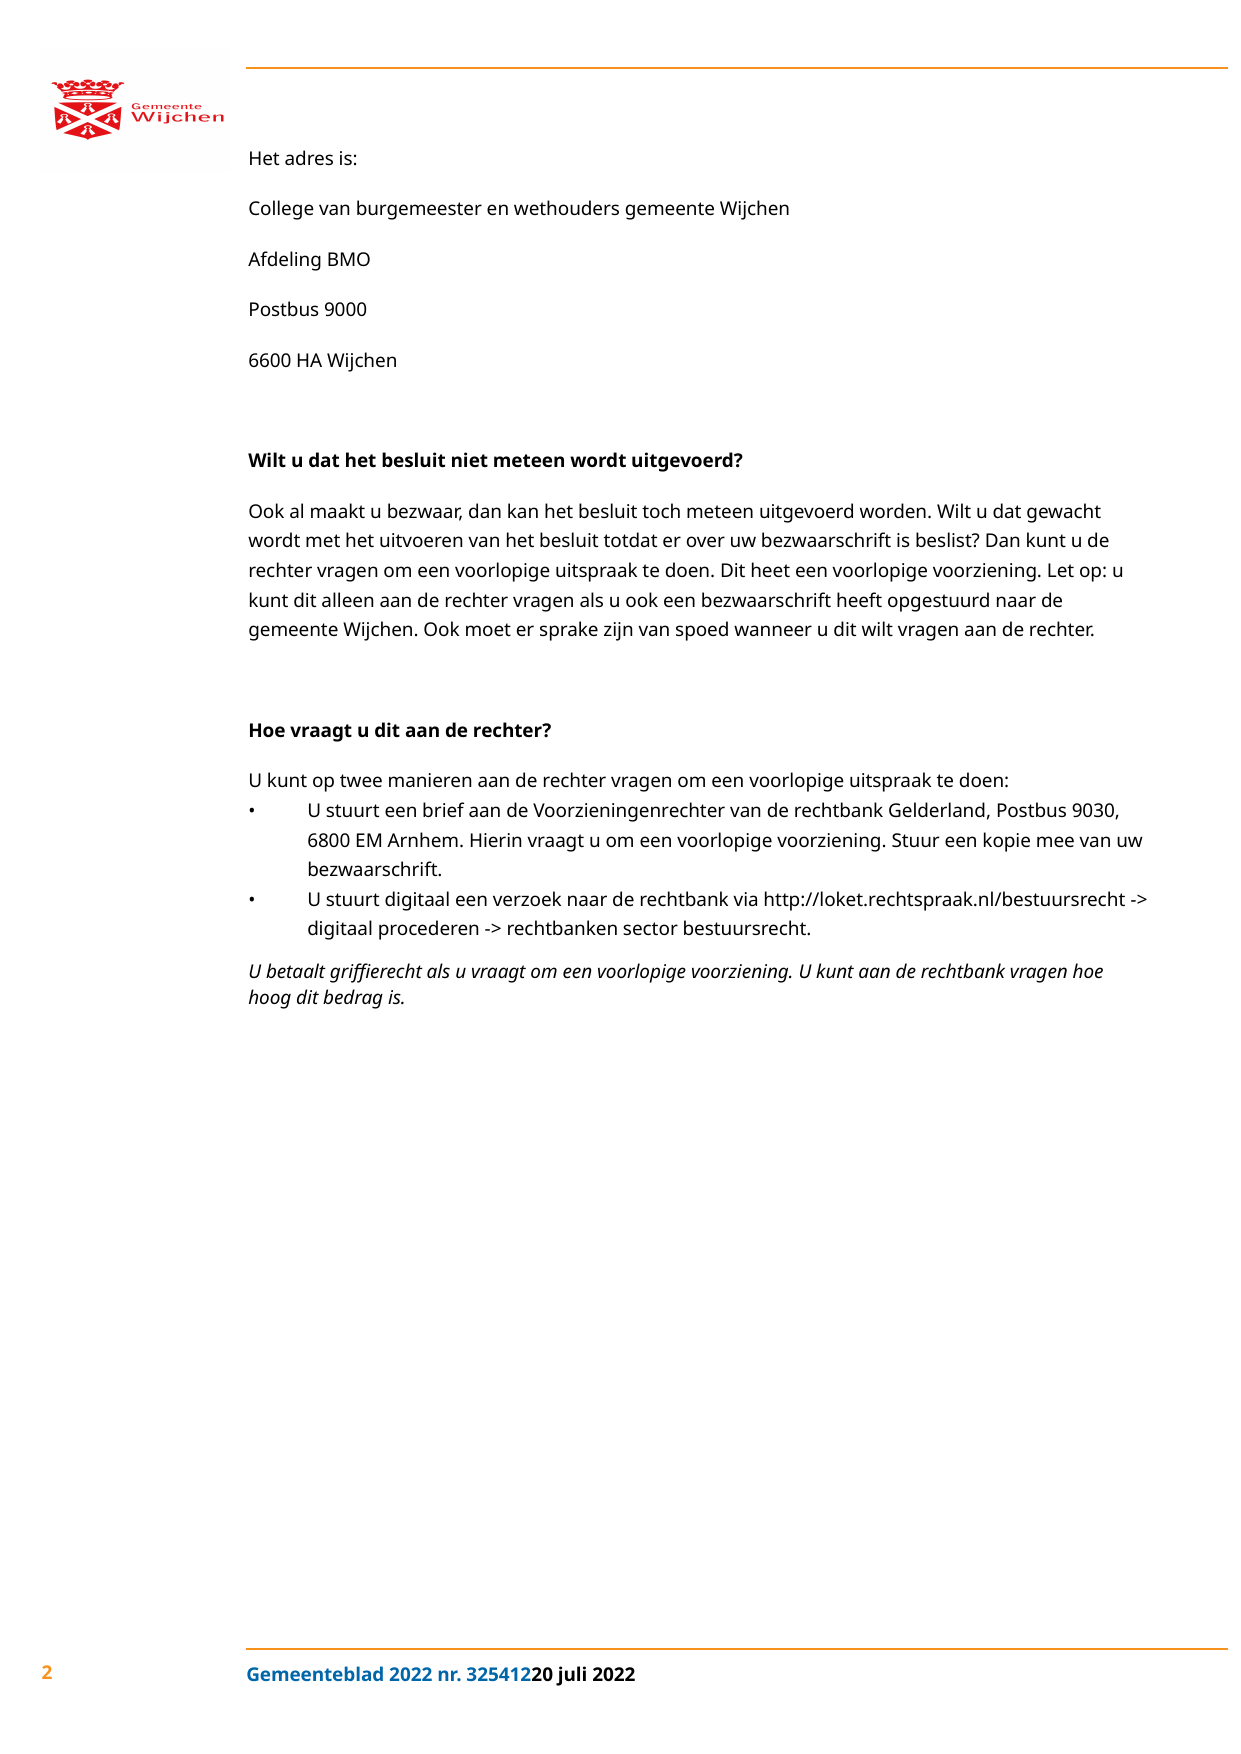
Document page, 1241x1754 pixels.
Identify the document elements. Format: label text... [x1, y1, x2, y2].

text Postbus 9000 [248, 296, 1152, 322]
text U betaalt griffierecht als u vraagt om een voorlopige voorziening. U kunt aan de rechtbank vragen hoe hoog dit bedrag is. [248, 959, 1152, 1010]
text Het adres is: [248, 145, 1152, 171]
list U stuurt digitaal een verzoek naar de rechtbank via http://loket.rechtspraak.nl/bestuursrecht -> digitaal procederen -> rechtbanken sector bestuursrecht. [248, 886, 1152, 941]
picture [41, 47, 231, 172]
text Wilt u dat het besluit niet meteen wordt uitgevoerd? [248, 448, 1152, 473]
text Ook al maakt u bezwaar, dan kan het besluit toch meteen uitgevoerd worden. Wilt u dat gewacht wordt met het uitvoeren van het besluit totdat er over uw bezwaarschrift is beslist? Dan kunt u de rechter vragen om een voorlopige uitspraak te doen. Dit heet een voorlopige voorziening. Let op: u kunt dit alleen aan de rechter vragen als u ook een bezwaarschrift heeft opgestuurd naar de gemeente Wijchen. Ook moet er sprake zijn van spoed wanneer u dit wilt vragen aan de rechter. [248, 498, 1152, 642]
text Hoe vraagt u dit aan de rechter? [248, 717, 1152, 743]
text 6600 HA Wijchen [248, 347, 1152, 373]
text U kunt op twee manieren aan de rechter vragen om een voorlopige uitspraak te doen: [248, 768, 1152, 793]
text Afdeling BMO [248, 246, 1152, 272]
list U stuurt een brief aan de Voorzieningenrechter van de rechtbank Gelderland, Postbus 9030, 6800 EM Arnhem. Hierin vraagt u om een voorlopige voorziening. Stuur een kopie mee van uw bezwaarschrift. [248, 797, 1152, 882]
text College van burgemeester en wethouders gemeente Wijchen [248, 196, 1152, 221]
